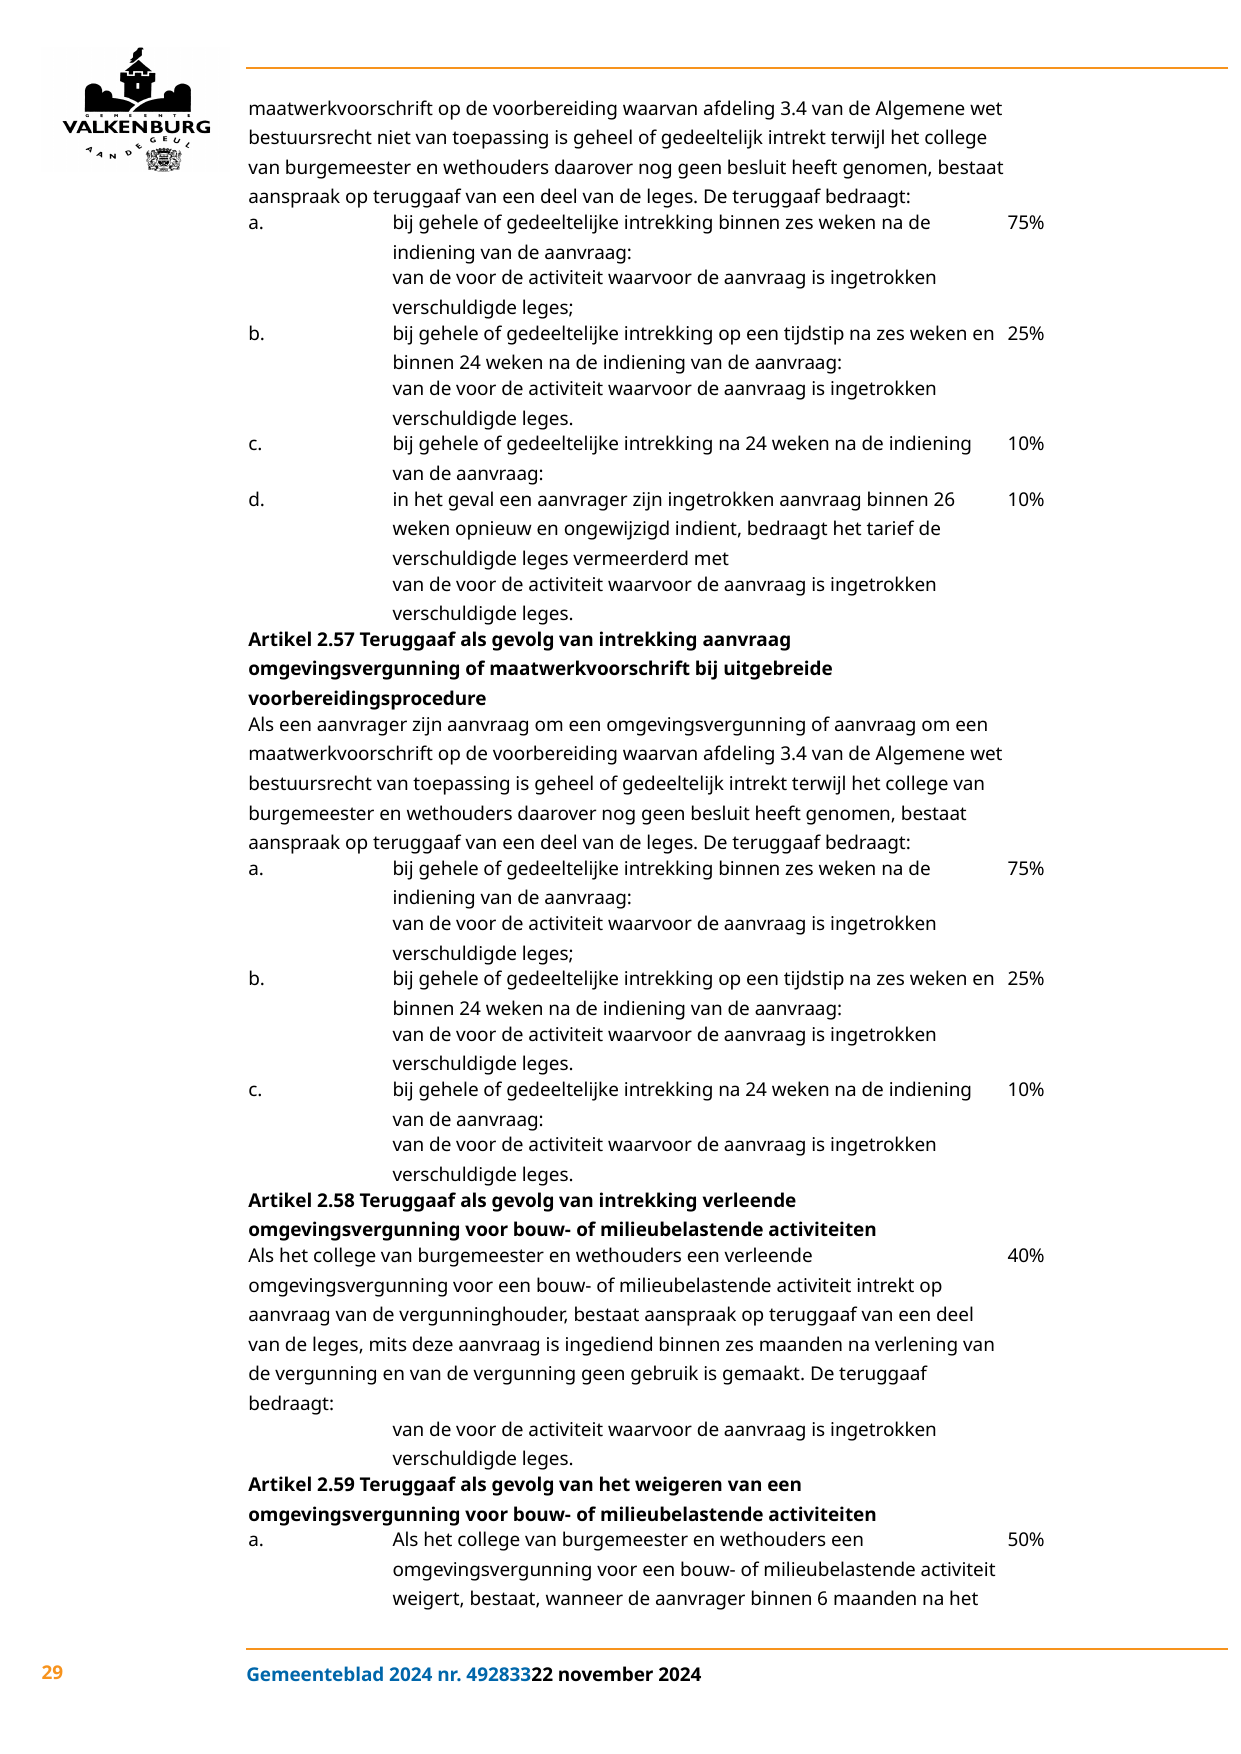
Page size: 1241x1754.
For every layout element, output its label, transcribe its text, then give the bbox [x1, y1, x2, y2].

table_cell [248, 265, 392, 320]
table_cell 75% [1007, 855, 1152, 910]
table_cell bij gehele of gedeeltelijke intrekking binnen zes weken na de indiening van de aanvraag: [392, 855, 1007, 910]
table_cell van de voor de activiteit waarvoor de aanvraag is ingetrokken verschuldigde leges. [392, 1021, 1007, 1076]
table_cell [1007, 571, 1152, 626]
table_cell d. [248, 486, 392, 571]
table_cell 10% [1007, 431, 1152, 486]
picture [41, 47, 231, 172]
table_cell [248, 1416, 392, 1471]
table_cell a. [248, 1526, 392, 1611]
table_cell in het geval een aanvrager zijn ingetrokken aanvraag binnen 26 weken opnieuw en ongewijzigd indient, bedraagt het tarief de verschuldigde leges vermeerderd met [392, 486, 1007, 571]
table_cell a. [248, 855, 392, 910]
table_cell Artikel 2.59 Teruggaaf als gevolg van het weigeren van een omgevingsvergunning voor bouw- of milieubelastende activiteiten [248, 1471, 1007, 1526]
table_cell bij gehele of gedeeltelijke intrekking op een tijdstip na zes weken en binnen 24 weken na de indiening van de aanvraag: [392, 966, 1007, 1021]
table_cell van de voor de activiteit waarvoor de aanvraag is ingetrokken verschuldigde leges. [392, 1416, 1007, 1471]
table_cell maatwerkvoorschrift op de voorbereiding waarvan afdeling 3.4 van de Algemene wet bestuursrecht niet van toepassing is geheel of gedeeltelijk intrekt terwijl het college van burgemeester en wethouders daarover nog geen besluit heeft genomen, bestaat aanspraak op teruggaaf van een deel van de leges. De teruggaaf bedraagt: [248, 95, 1007, 209]
table_cell [248, 571, 392, 626]
table_cell [1007, 1132, 1152, 1187]
table_cell 25% [1007, 966, 1152, 1021]
table_cell Als een aanvrager zijn aanvraag om een omgevingsvergunning of aanvraag om een maatwerkvoorschrift op de voorbereiding waarvan afdeling 3.4 van de Algemene wet bestuursrecht van toepassing is geheel of gedeeltelijk intrekt terwijl het college van burgemeester en wethouders daarover nog geen besluit heeft genomen, bestaat aanspraak op teruggaaf van een deel van de leges. De teruggaaf bedraagt: [248, 711, 1007, 855]
table_cell 75% [1007, 209, 1152, 264]
table_cell [1007, 1021, 1152, 1076]
table_cell [1007, 95, 1152, 209]
table_cell bij gehele of gedeeltelijke intrekking op een tijdstip na zes weken en binnen 24 weken na de indiening van de aanvraag: [392, 320, 1007, 375]
table_cell bij gehele of gedeeltelijke intrekking binnen zes weken na de indiening van de aanvraag: [392, 209, 1007, 264]
table_cell van de voor de activiteit waarvoor de aanvraag is ingetrokken verschuldigde leges. [392, 375, 1007, 431]
table_cell [1007, 910, 1152, 966]
table_cell 50% [1007, 1526, 1152, 1611]
table_cell 10% [1007, 486, 1152, 571]
table_cell [1007, 265, 1152, 320]
table_cell b. [248, 320, 392, 375]
table_cell Artikel 2.57 Teruggaaf als gevolg van intrekking aanvraag omgevingsvergunning of maatwerkvoorschrift bij uitgebreide voorbereidingsprocedure [248, 626, 1007, 711]
table_cell [1007, 1187, 1152, 1242]
table_cell [1007, 375, 1152, 431]
table_cell c. [248, 1076, 392, 1132]
table_cell a. [248, 209, 392, 264]
table_cell Als het college van burgemeester en wethouders een verleende omgevingsvergunning voor een bouw- of milieubelastende activiteit intrekt op aanvraag van de vergunninghouder, bestaat aanspraak op teruggaaf van een deel van de leges, mits deze aanvraag is ingediend binnen zes maanden na verlening van de vergunning en van de vergunning geen gebruik is gemaakt. De teruggaaf bedraagt: [248, 1242, 1007, 1416]
table_cell Als het college van burgemeester en wethouders een omgevingsvergunning voor een bouw- of milieubelastende activiteit weigert, bestaat, wanneer de aanvrager binnen 6 maanden na het [392, 1526, 1007, 1611]
table_cell c. [248, 431, 392, 486]
table_cell b. [248, 966, 392, 1021]
table_cell [1007, 711, 1152, 855]
table_cell van de voor de activiteit waarvoor de aanvraag is ingetrokken verschuldigde leges; [392, 910, 1007, 966]
table_cell 10% [1007, 1076, 1152, 1132]
table_cell [248, 1021, 392, 1076]
table_cell 25% [1007, 320, 1152, 375]
table_cell bij gehele of gedeeltelijke intrekking na 24 weken na de indiening van de aanvraag: [392, 431, 1007, 486]
table_cell van de voor de activiteit waarvoor de aanvraag is ingetrokken verschuldigde leges. [392, 1132, 1007, 1187]
table_cell [248, 910, 392, 966]
table_cell [1007, 626, 1152, 711]
table_cell 40% [1007, 1242, 1152, 1416]
table_cell van de voor de activiteit waarvoor de aanvraag is ingetrokken verschuldigde leges. [392, 571, 1007, 626]
table_cell [248, 375, 392, 431]
table_cell Artikel 2.58 Teruggaaf als gevolg van intrekking verleende omgevingsvergunning voor bouw- of milieubelastende activiteiten [248, 1187, 1007, 1242]
table_cell van de voor de activiteit waarvoor de aanvraag is ingetrokken verschuldigde leges; [392, 265, 1007, 320]
table_cell [248, 1132, 392, 1187]
table_cell [1007, 1471, 1152, 1526]
table_cell [1007, 1416, 1152, 1471]
table_cell bij gehele of gedeeltelijke intrekking na 24 weken na de indiening van de aanvraag: [392, 1076, 1007, 1132]
